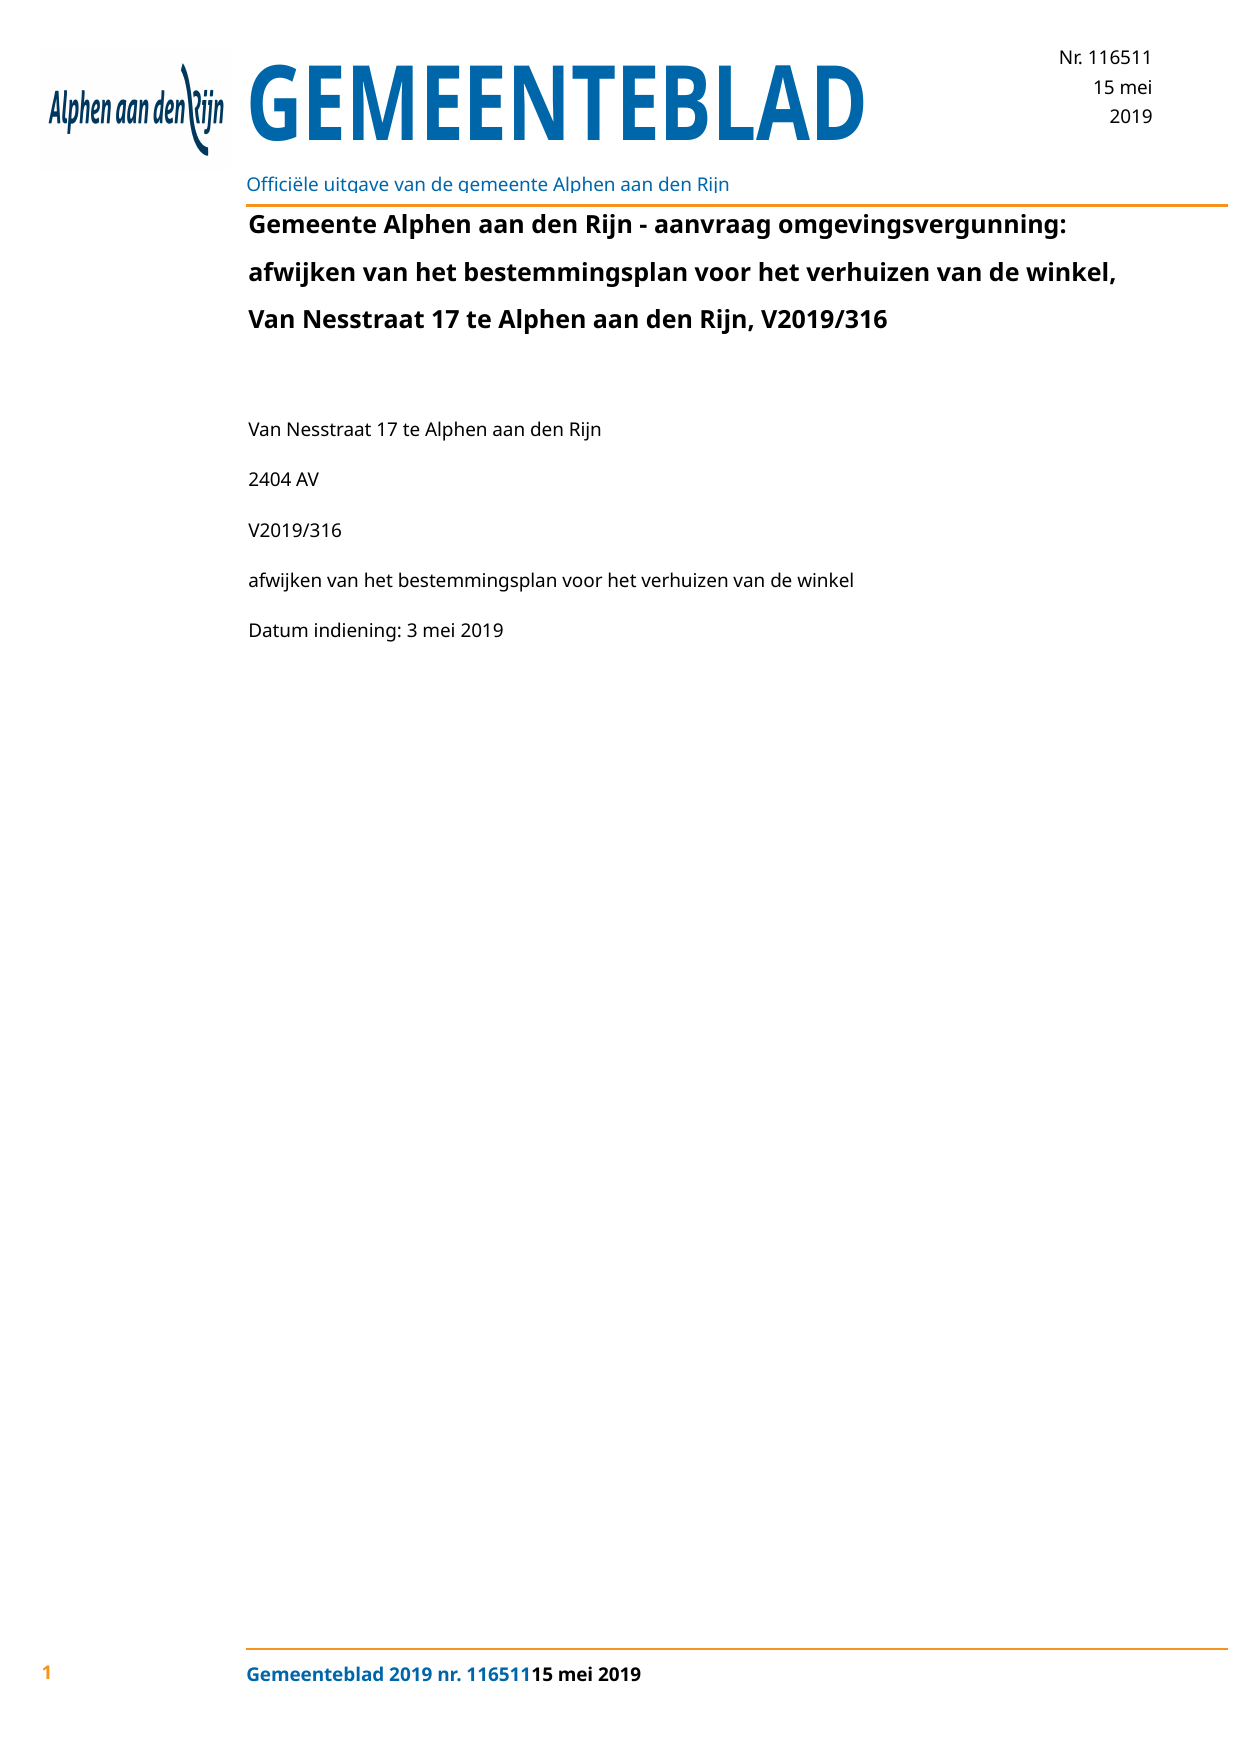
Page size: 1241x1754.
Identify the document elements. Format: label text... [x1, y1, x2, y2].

text Gemeente Alphen aan den Rijn - aanvraag omgevingsvergunning: afwijken van het bestemmingsplan voor het verhuizen van de winkel, Van Nesstraat 17 te Alphen aan den Rijn, V2019/316 [248, 207, 1152, 336]
text Datum indiening: 3 mei 2019 [248, 618, 1152, 643]
text afwijken van het bestemmingsplan voor het verhuizen van de winkel [248, 567, 1152, 593]
text 2404 AV [248, 466, 1152, 492]
text Van Nesstraat 17 te Alphen aan den Rijn [248, 416, 1152, 442]
text V2019/316 [248, 517, 1152, 542]
picture [41, 47, 231, 172]
